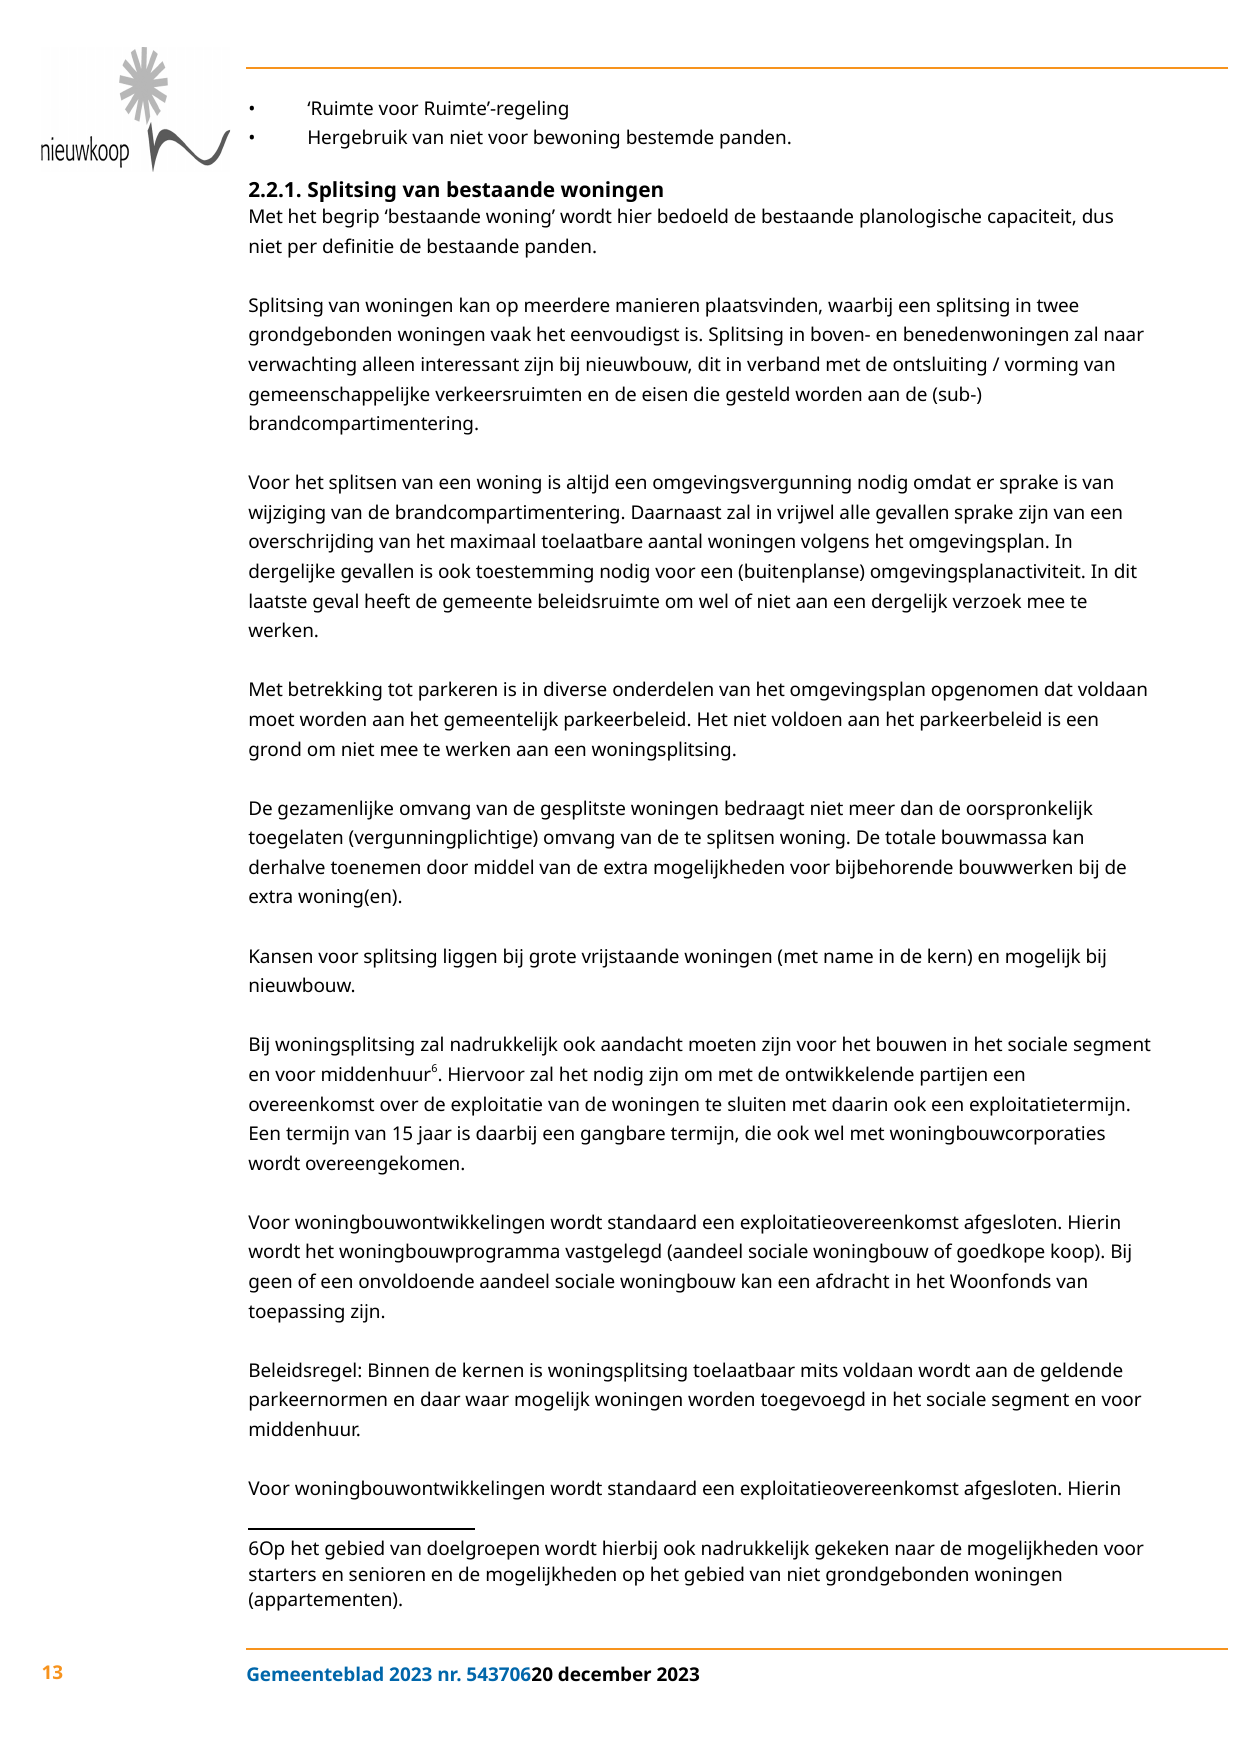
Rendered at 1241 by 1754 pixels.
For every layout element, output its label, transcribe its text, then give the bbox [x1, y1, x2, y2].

text Op het gebied van doelgroepen wordt hierbij ook nadrukkelijk gekeken naar de mogelijkheden voor starters en senioren en de mogelijkheden op het gebied van niet grondgebonden woningen (appartementen). [248, 1535, 1152, 1612]
text Bij woningsplitsing zal nadrukkelijk ook aandacht moeten zijn voor het bouwen in het sociale segment en voor middenhuur. Hiervoor zal het nodig zijn om met de ontwikkelende partijen een overeenkomst over de exploitatie van de woningen te sluiten met daarin ook een exploitatietermijn. Een termijn van 15 jaar is daarbij een gangbare termijn, die ook wel met woningbouwcorporaties wordt overeengekomen. [248, 1032, 1152, 1176]
text Met betrekking tot parkeren is in diverse onderdelen van het omgevingsplan opgenomen dat voldaan moet worden aan het gemeentelijk parkeerbeleid. Het niet voldoen aan het parkeerbeleid is een grond om niet mee te werken aan een woningsplitsing. [248, 677, 1152, 761]
text Kansen voor splitsing liggen bij grote vrijstaande woningen (met name in de kern) en mogelijk bij nieuwbouw. [248, 943, 1152, 998]
text 2.2.1. Splitsing van bestaande woningen [248, 175, 1152, 203]
picture [41, 47, 231, 172]
list ‘Ruimte voor Ruimte’-regeling [248, 95, 1152, 121]
text Splitsing van woningen kan op meerdere manieren plaatsvinden, waarbij een splitsing in twee grondgebonden woningen vaak het eenvoudigst is. Splitsing in boven- en benedenwoningen zal naar verwachting alleen interessant zijn bij nieuwbouw, dit in verband met de ontsluiting / vorming van gemeenschappelijke verkeersruimten en de eisen die gesteld worden aan de (sub-) brandcompartimentering. [248, 292, 1152, 436]
table_header Beleidsregel: Binnen de kernen is woningsplitsing toelaatbaar mits voldaan wordt aan de geldende parkeernormen en daar waar mogelijk woningen worden toegevoegd in het sociale segment en voor middenhuur. Voor woningbouwontwikkelingen wordt standaard een exploitatieovereenkomst afgesloten. Hierin [248, 1357, 1152, 1501]
list Hergebruik van niet voor bewoning bestemde panden. [248, 124, 1152, 150]
text Voor het splitsen van een woning is altijd een omgevingsvergunning nodig omdat er sprake is van wijziging van de brandcompartimentering. Daarnaast zal in vrijwel alle gevallen sprake zijn van een overschrijding van het maximaal toelaatbare aantal woningen volgens het omgevingsplan. In dergelijke gevallen is ook toestemming nodig voor een (buitenplanse) omgevingsplanactiviteit. In dit laatste geval heeft de gemeente beleidsruimte om wel of niet aan een dergelijk verzoek mee te werken. [248, 469, 1152, 643]
text Met het begrip ‘bestaande woning’ wordt hier bedoeld de bestaande planologische capaciteit, dus niet per definitie de bestaande panden. [248, 203, 1152, 258]
text Voor woningbouwontwikkelingen wordt standaard een exploitatieovereenkomst afgesloten. Hierin wordt het woningbouwprogramma vastgelegd (aandeel sociale woningbouw of goedkope koop). Bij geen of een onvoldoende aandeel sociale woningbouw kan een afdracht in het Woonfonds van toepassing zijn. [248, 1209, 1152, 1323]
text De gezamenlijke omvang van de gesplitste woningen bedraagt niet meer dan de oorspronkelijk toegelaten (vergunningplichtige) omvang van de te splitsen woning. De totale bouwmassa kan derhalve toenemen door middel van de extra mogelijkheden voor bijbehorende bouwwerken bij de extra woning(en). [248, 795, 1152, 909]
